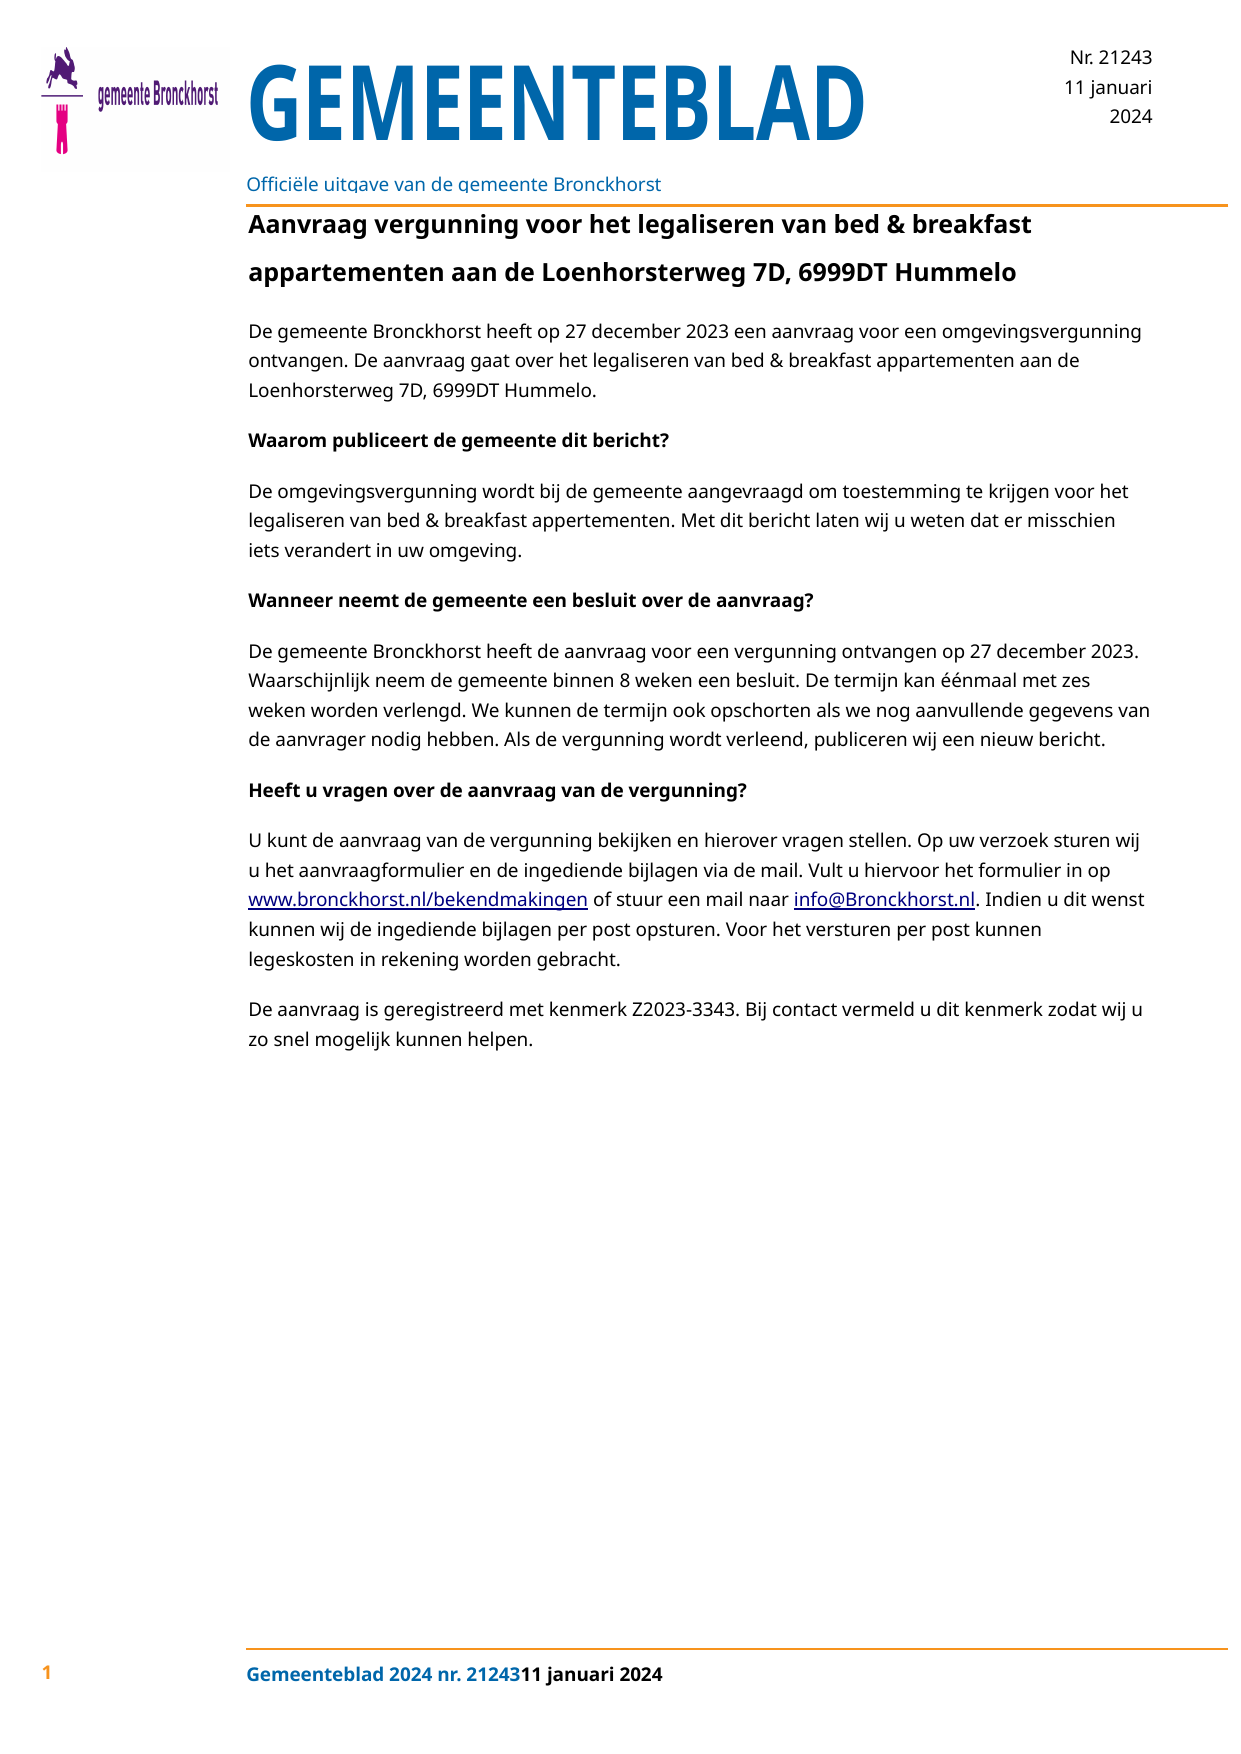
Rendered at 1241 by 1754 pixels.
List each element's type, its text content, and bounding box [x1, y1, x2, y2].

text Wanneer neemt de gemeente een besluit over de aanvraag? [248, 587, 1152, 613]
picture [41, 47, 231, 172]
text De gemeente Bronckhorst heeft op 27 december 2023 een aanvraag voor een omgevingsvergunning ontvangen. De aanvraag gaat over het legaliseren van bed & breakfast appartementen aan de Loenhorsterweg 7D, 6999DT Hummelo. [248, 318, 1152, 403]
text De gemeente Bronckhorst heeft de aanvraag voor een vergunning ontvangen op 27 december 2023. Waarschijnlijk neem de gemeente binnen 8 weken een besluit. De termijn kan éénmaal met zes weken worden verlengd. We kunnen de termijn ook opschorten als we nog aanvullende gegevens van de aanvrager nodig hebben. Als de vergunning wordt verleend, publiceren wij een nieuw bericht. [248, 638, 1152, 752]
text Heeft u vragen over de aanvraag van de vergunning? [248, 777, 1152, 803]
text Waarom publiceert de gemeente dit bericht? [248, 427, 1152, 453]
text De aanvraag is geregistreerd met kenmerk Z2023-3343. Bij contact vermeld u dit kenmerk zodat wij u zo snel mogelijk kunnen helpen. [248, 996, 1152, 1052]
text U kunt de aanvraag van de vergunning bekijken en hierover vragen stellen. Op uw verzoek sturen wij u het aanvraagformulier en de ingediende bijlagen via de mail. Vult u hiervoor het formulier in op www.bronckhorst.nl/bekendmakingen of stuur een mail naar info@Bronckhorst.nl. Indien u dit wenst kunnen wij de ingediende bijlagen per post opsturen. Voor het versturen per post kunnen legeskosten in rekening worden gebracht. [248, 827, 1152, 972]
text De omgevingsvergunning wordt bij de gemeente aangevraagd om toestemming te krijgen voor het legaliseren van bed & breakfast appertementen. Met dit bericht laten wij u weten dat er misschien iets verandert in uw omgeving. [248, 478, 1152, 563]
text Aanvraag vergunning voor het legaliseren van bed & breakfast appartementen aan de Loenhorsterweg 7D, 6999DT Hummelo [248, 207, 1152, 288]
